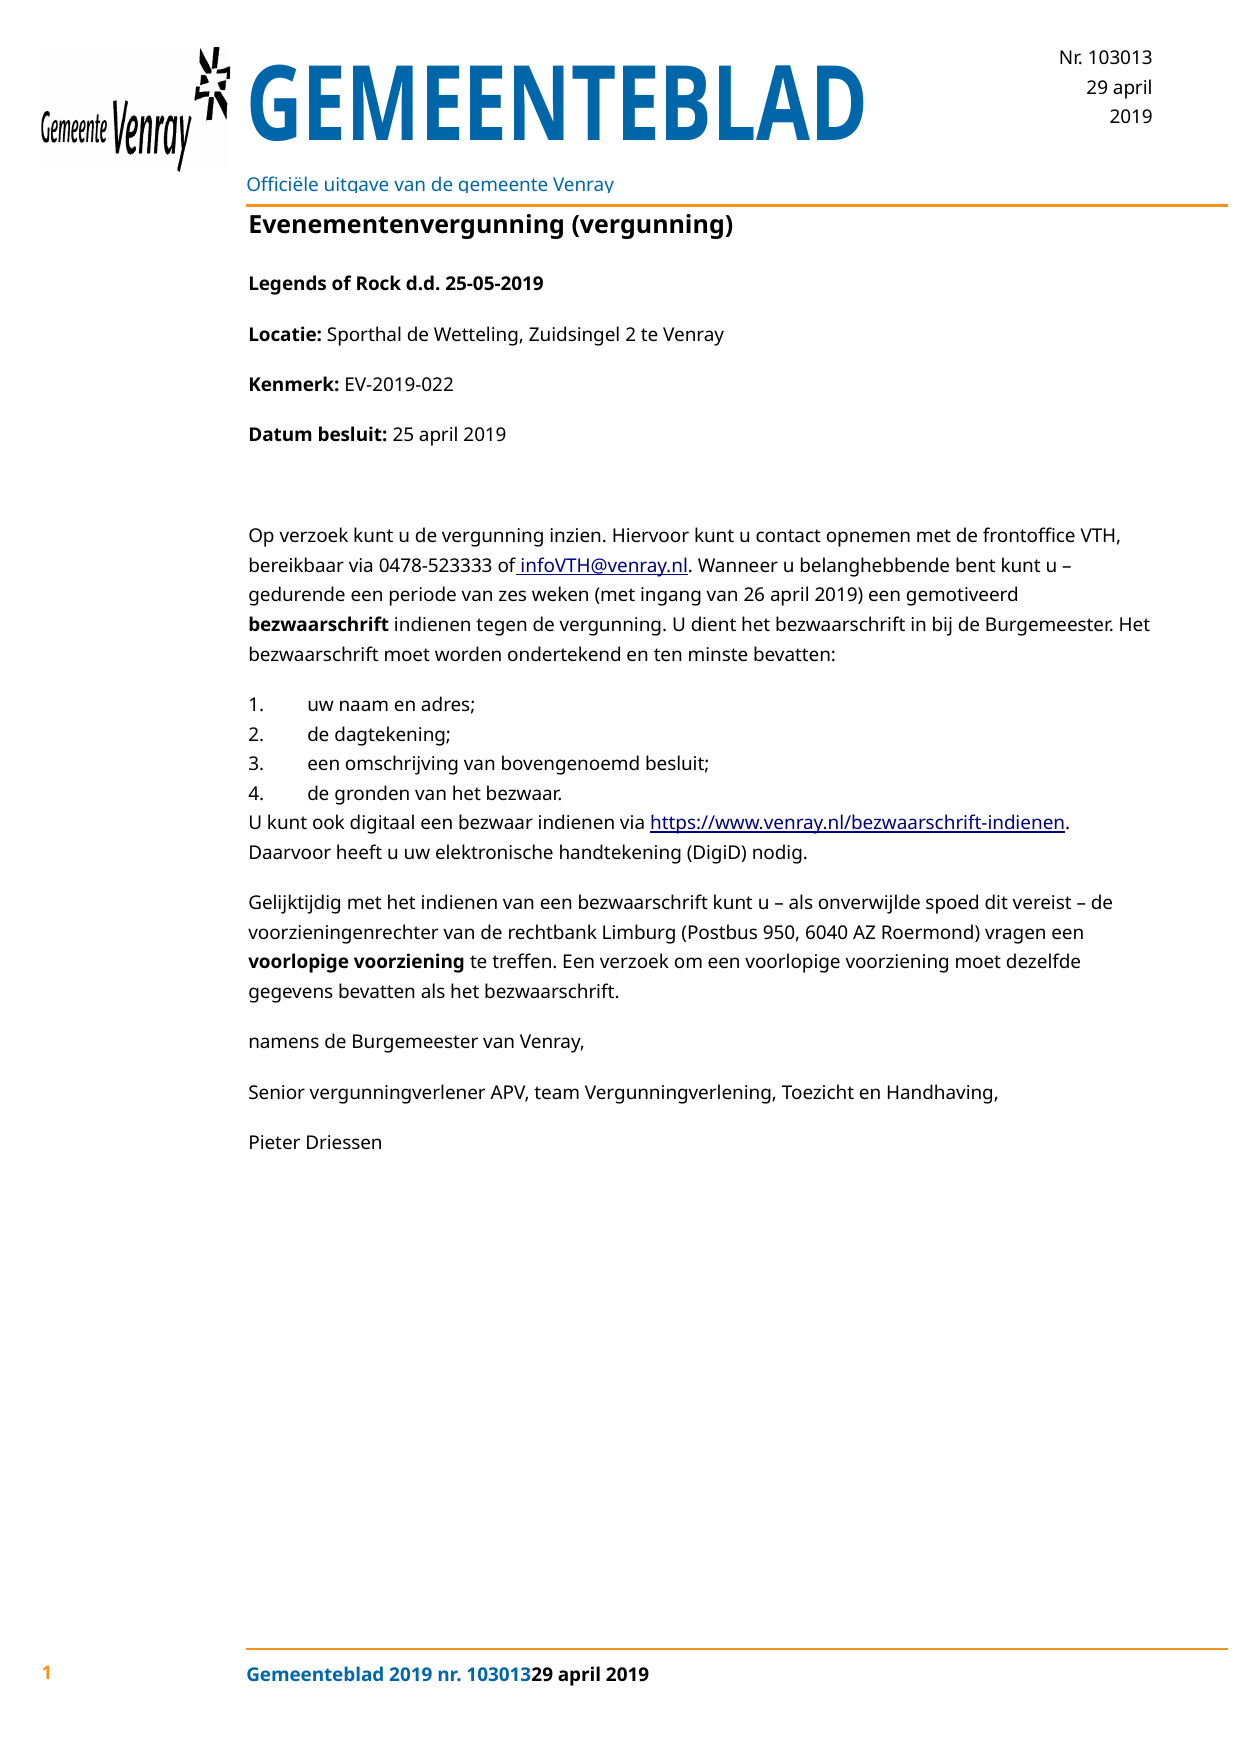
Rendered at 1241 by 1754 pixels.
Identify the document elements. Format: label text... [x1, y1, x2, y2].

list de gronden van het bezwaar. [248, 780, 1152, 806]
text Pieter Driessen [248, 1129, 1152, 1155]
text Gelijktijdig met het indienen van een bezwaarschrift kunt u – als onverwijlde spoed dit vereist – de voorzieningenrechter van de rechtbank Limburg (Postbus 950, 6040 AZ Roermond) vragen een voorlopige voorziening te treffen. Een verzoek om een voorlopige voorziening moet dezelfde gegevens bevatten als het bezwaarschrift. [248, 889, 1152, 1004]
text U kunt ook digitaal een bezwaar indienen via https://www.venray.nl/bezwaarschrift-indienen. Daarvoor heeft u uw elektronische handtekening (DigiD) nodig. [248, 809, 1152, 865]
text namens de Burgemeester van Venray, [248, 1029, 1152, 1054]
list de dagtekening; [248, 721, 1152, 746]
text Op verzoek kunt u de vergunning inzien. Hiervoor kunt u contact opnemen met de frontoffice VTH, bereikbaar via 0478-523333 of infoVTH@venray.nl. Wanneer u belanghebbende bent kunt u – gedurende een periode van zes weken (met ingang van 26 april 2019) een gemotiveerd bezwaarschrift indienen tegen de vergunning. U dient het bezwaarschrift in bij de Burgemeester. Het bezwaarschrift moet worden ondertekend en ten minste bevatten: [248, 522, 1152, 666]
list een omschrijving van bovengenoemd besluit; [248, 750, 1152, 776]
list uw naam en adres; [248, 691, 1152, 717]
text Datum besluit: 25 april 2019 [248, 422, 1152, 447]
text Legends of Rock d.d. 25-05-2019 [248, 270, 1152, 296]
picture [41, 47, 231, 172]
text Kenmerk: EV-2019-022 [248, 371, 1152, 397]
text Senior vergunningverlener APV, team Vergunningverlening, Toezicht en Handhaving, [248, 1079, 1152, 1105]
text Evenementenvergunning (vergunning) [248, 207, 1152, 241]
text Locatie: Sporthal de Wetteling, Zuidsingel 2 te Venray [248, 321, 1152, 346]
